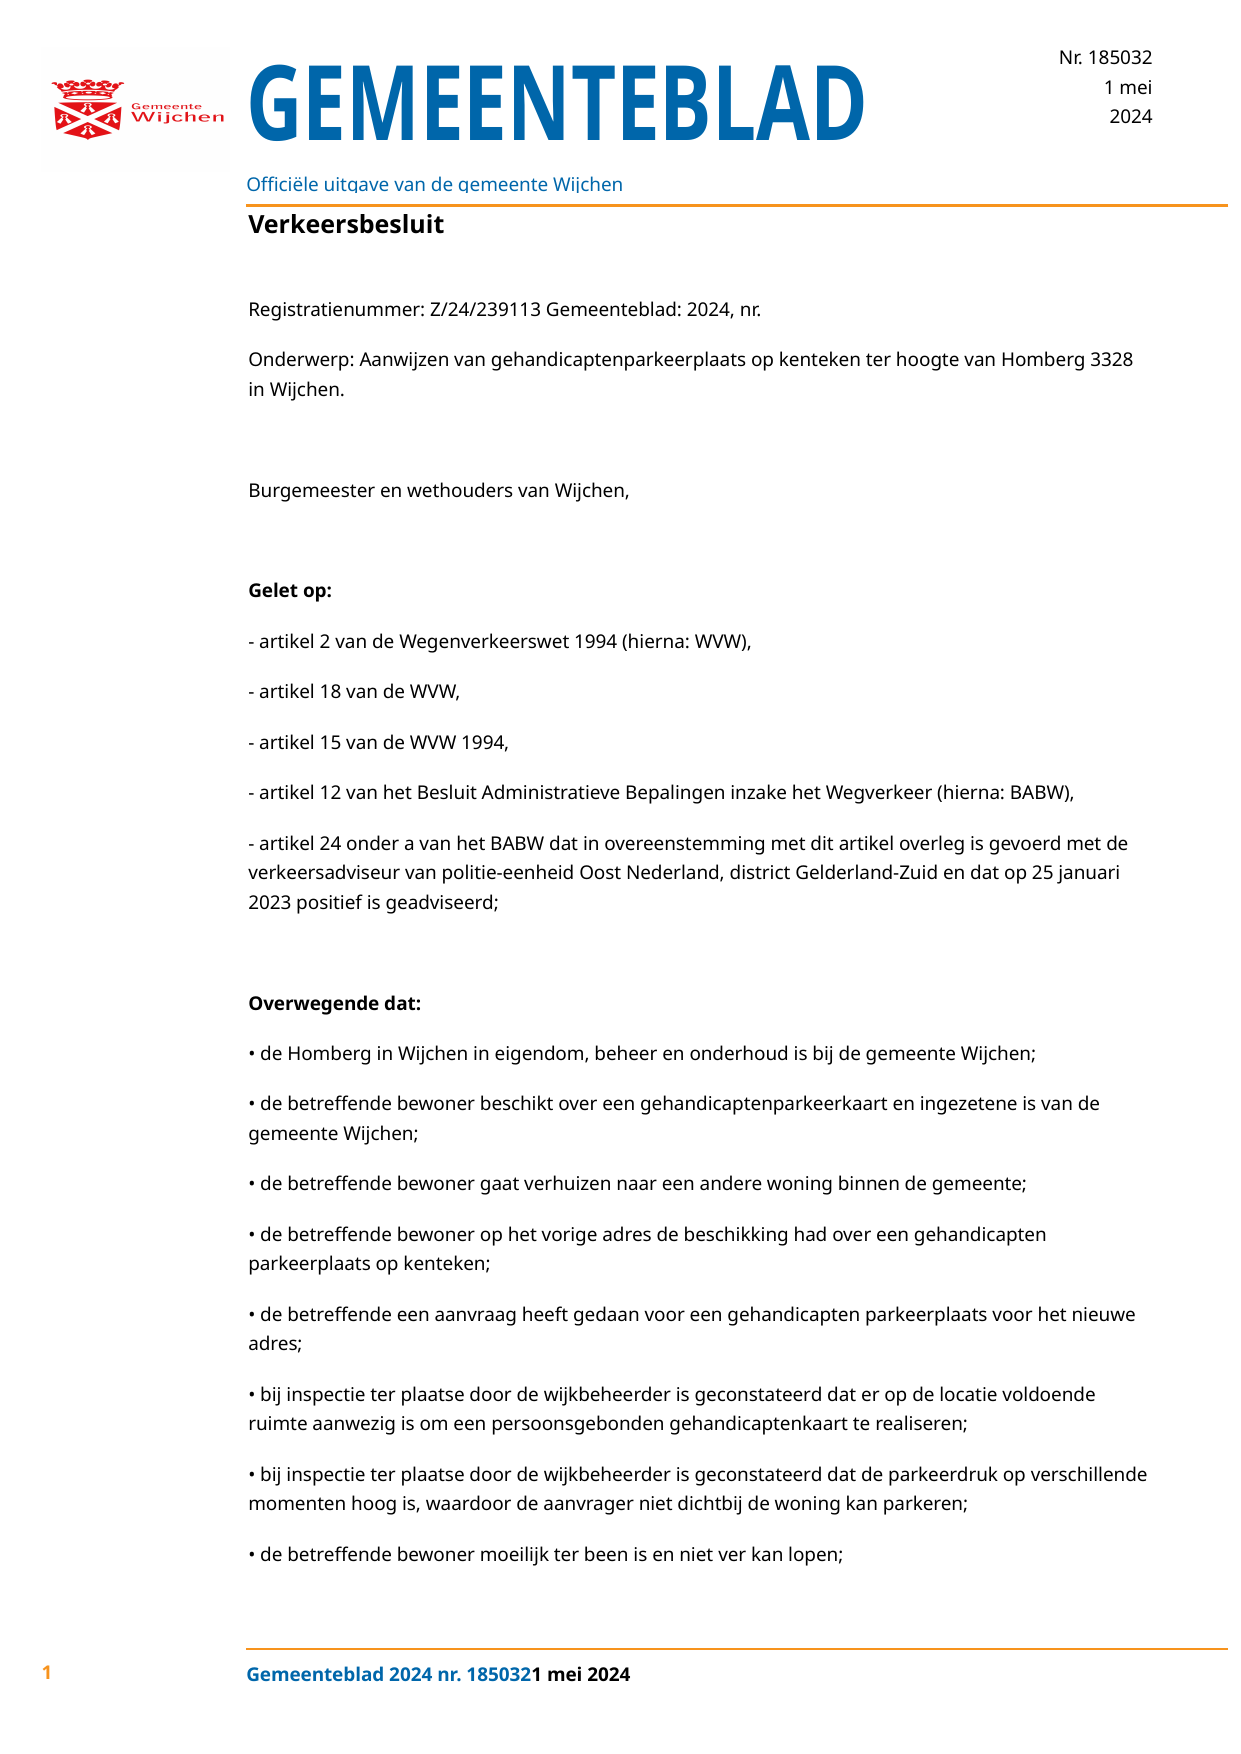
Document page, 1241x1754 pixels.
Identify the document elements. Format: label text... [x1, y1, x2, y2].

text Registratienummer: Z/24/239113 Gemeenteblad: 2024, nr. [248, 296, 1152, 322]
picture [41, 47, 231, 172]
text Overwegende dat: [248, 990, 1152, 1016]
text - artikel 18 van de WVW, [248, 678, 1152, 704]
text • de Homberg in Wijchen in eigendom, beheer en onderhoud is bij de gemeente Wijchen; [248, 1040, 1152, 1066]
text • de betreffende bewoner moeilijk ter been is en niet ver kan lopen; [248, 1541, 1152, 1567]
text • de betreffende bewoner beschikt over een gehandicaptenparkeerkaart en ingezetene is van de gemeente Wijchen; [248, 1091, 1152, 1146]
text Gelet op: [248, 578, 1152, 603]
text • de betreffende bewoner gaat verhuizen naar een andere woning binnen de gemeente; [248, 1171, 1152, 1196]
text • de betreffende een aanvraag heeft gedaan voor een gehandicapten parkeerplaats voor het nieuwe adres; [248, 1301, 1152, 1356]
text - artikel 24 onder a van het BABW dat in overeenstemming met dit artikel overleg is gevoerd met de verkeersadviseur van politie-eenheid Oost Nederland, district Gelderland-Zuid en dat op 25 januari 2023 positief is geadviseerd; [248, 830, 1152, 915]
text - artikel 15 van de WVW 1994, [248, 729, 1152, 755]
text • de betreffende bewoner op het vorige adres de beschikking had over een gehandicapten parkeerplaats op kenteken; [248, 1221, 1152, 1276]
text Onderwerp: Aanwijzen van gehandicaptenparkeerplaats op kenteken ter hoogte van Homberg 3328 in Wijchen. [248, 346, 1152, 402]
text Burgemeester en wethouders van Wijchen, [248, 477, 1152, 503]
text • bij inspectie ter plaatse door de wijkbeheerder is geconstateerd dat de parkeerdruk op verschillende momenten hoog is, waardoor de aanvrager niet dichtbij de woning kan parkeren; [248, 1461, 1152, 1516]
text Verkeersbesluit [248, 207, 1152, 241]
text - artikel 12 van het Besluit Administratieve Bepalingen inzake het Wegverkeer (hierna: BABW), [248, 779, 1152, 805]
text • bij inspectie ter plaatse door de wijkbeheerder is geconstateerd dat er op de locatie voldoende ruimte aanwezig is om een persoonsgebonden gehandicaptenkaart te realiseren; [248, 1381, 1152, 1436]
text - artikel 2 van de Wegenverkeerswet 1994 (hierna: WVW), [248, 628, 1152, 654]
